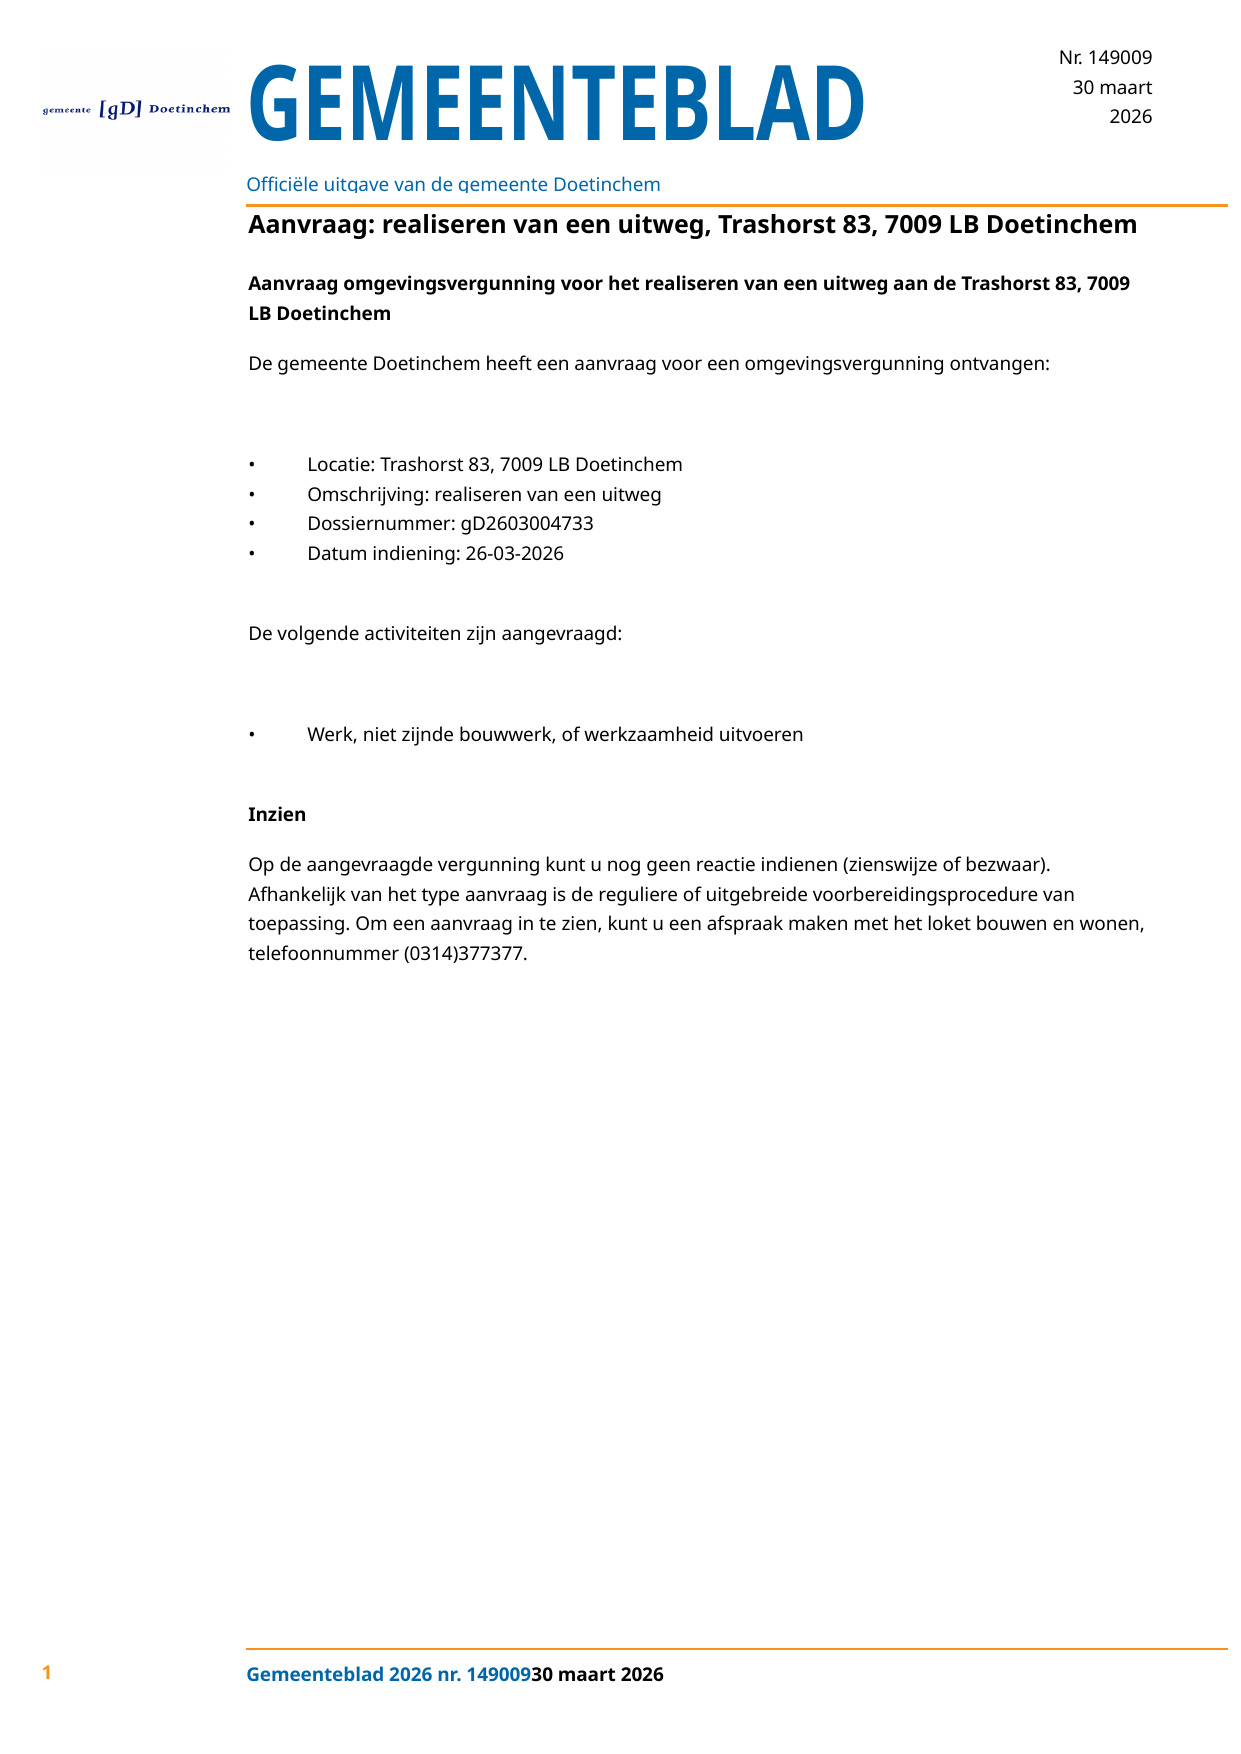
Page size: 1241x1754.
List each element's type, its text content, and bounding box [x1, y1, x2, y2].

text De gemeente Doetinchem heeft een aanvraag voor een omgevingsvergunning ontvangen: [248, 350, 1152, 376]
text Inzien [248, 801, 1152, 826]
list Werk, niet zijnde bouwwerk, of werkzaamheid uitvoeren [248, 721, 1152, 746]
text Aanvraag: realiseren van een uitweg, Trashorst 83, 7009 LB Doetinchem [248, 207, 1152, 241]
list Dossiernummer: gD2603004733 [248, 510, 1152, 536]
list Locatie: Trashorst 83, 7009 LB Doetinchem [248, 451, 1152, 477]
text Aanvraag omgevingsvergunning voor het realiseren van een uitweg aan de Trashorst 83, 7009 LB Doetinchem [248, 270, 1152, 326]
list Datum indiening: 26-03-2026 [248, 540, 1152, 566]
text Op de aangevraagde vergunning kunt u nog geen reactie indienen (zienswijze of bezwaar). Afhankelijk van het type aanvraag is de reguliere of uitgebreide voorbereidingsprocedure van toepassing. Om een aanvraag in te zien, kunt u een afspraak maken met het loket bouwen en wonen, telefoonnummer (0314)377377. [248, 851, 1152, 966]
list Omschrijving: realiseren van een uitweg [248, 481, 1152, 506]
text De volgende activiteiten zijn aangevraagd: [248, 620, 1152, 646]
picture [41, 47, 231, 172]
